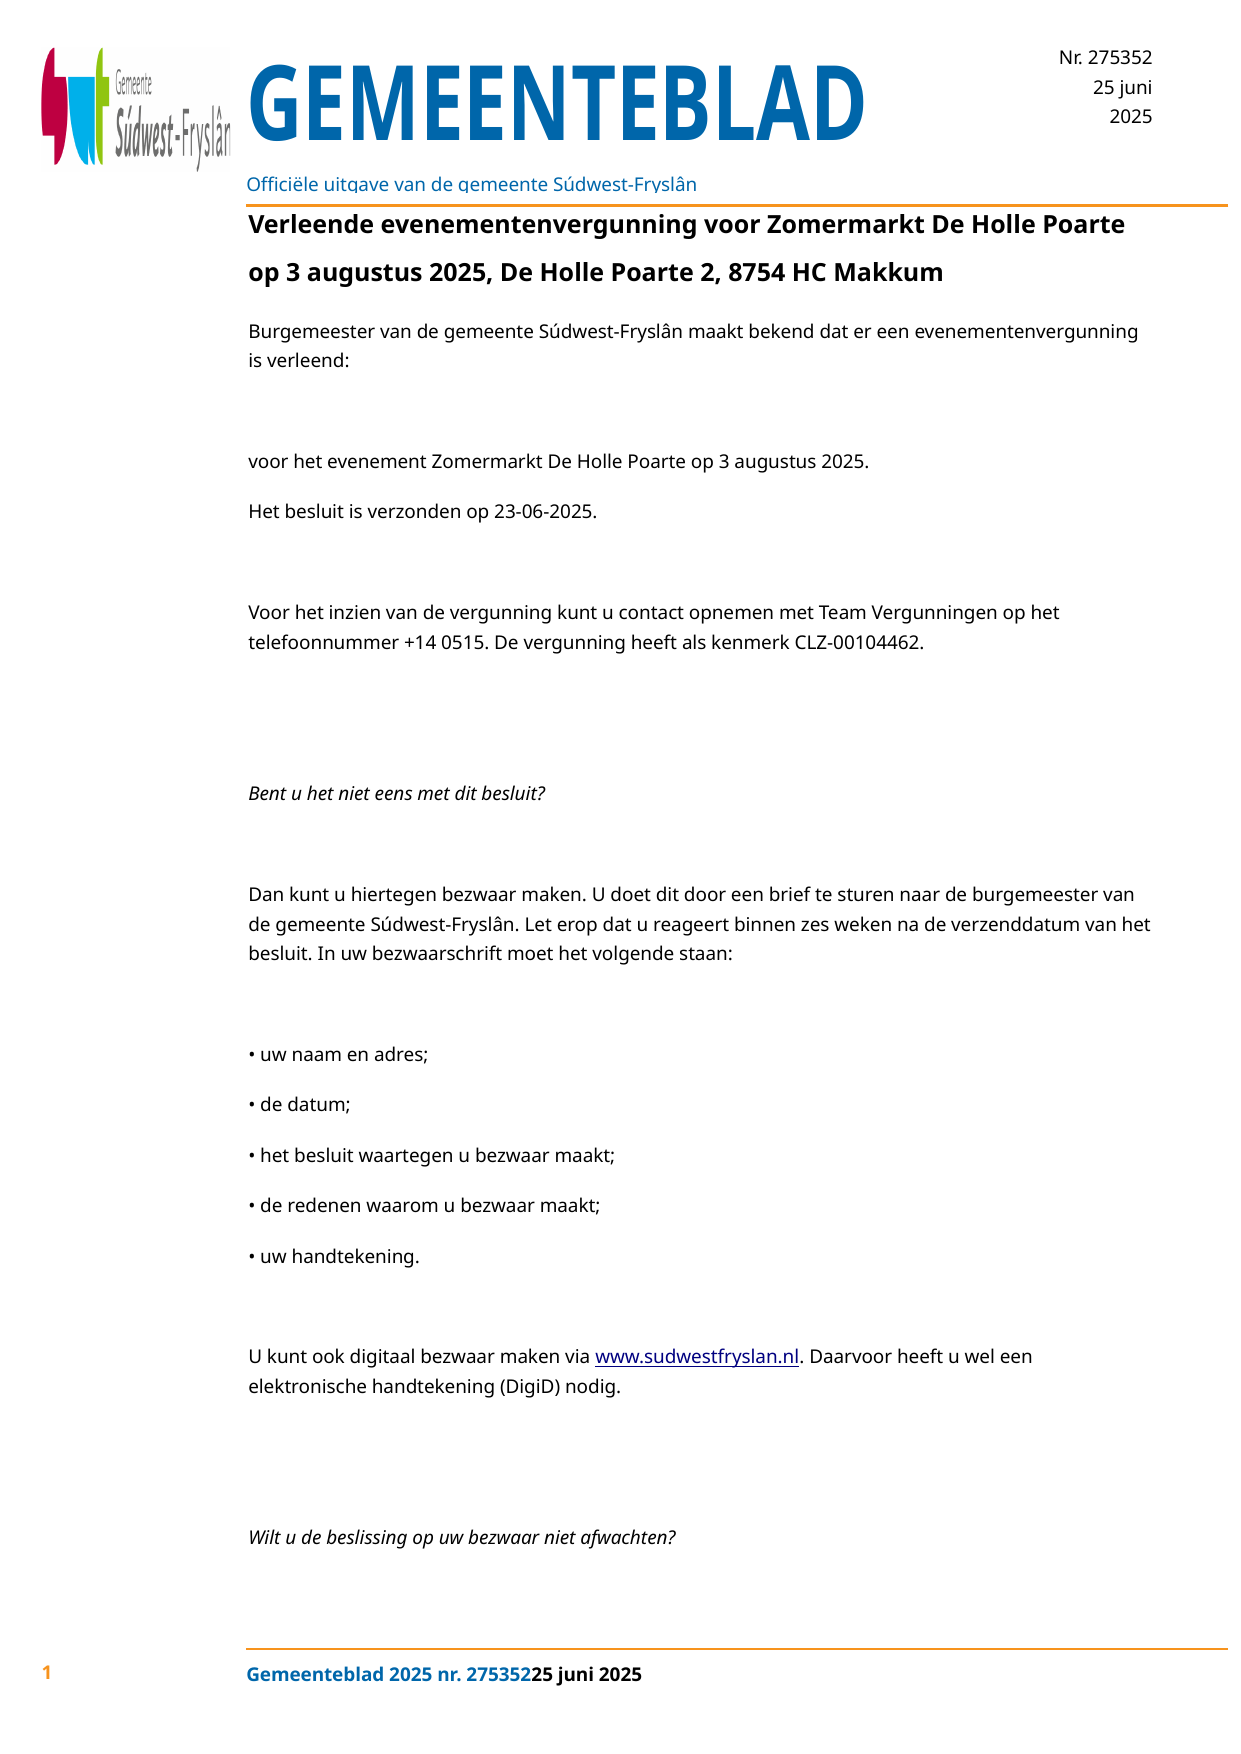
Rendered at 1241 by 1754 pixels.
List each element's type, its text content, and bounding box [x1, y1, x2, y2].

text Het besluit is verzonden op 23-06-2025. [248, 499, 1152, 524]
text • het besluit waartegen u bezwaar maakt; [248, 1142, 1152, 1168]
text Wilt u de beslissing op uw bezwaar niet afwachten? [248, 1524, 1152, 1550]
text Voor het inzien van de vergunning kunt u contact opnemen met Team Vergunningen op het telefoonnummer +14 0515. De vergunning heeft als kenmerk CLZ-00104462. [248, 599, 1152, 655]
text • uw handtekening. [248, 1243, 1152, 1269]
picture [41, 47, 231, 172]
text U kunt ook digitaal bezwaar maken via www.sudwestfryslan.nl. Daarvoor heeft u wel een elektronische handtekening (DigiD) nodig. [248, 1344, 1152, 1399]
text • de redenen waarom u bezwaar maakt; [248, 1192, 1152, 1218]
text Burgemeester van de gemeente Súdwest-Fryslân maakt bekend dat er een evenementenvergunning is verleend: [248, 318, 1152, 373]
text • de datum; [248, 1092, 1152, 1117]
text voor het evenement Zomermarkt De Holle Poarte op 3 augustus 2025. [248, 448, 1152, 474]
text Bent u het niet eens met dit besluit? [248, 780, 1152, 806]
text Dan kunt u hiertegen bezwaar maken. U doet dit door een brief te sturen naar de burgemeester van de gemeente Súdwest-Fryslân. Let erop dat u reageert binnen zes weken na de verzenddatum van het besluit. In uw bezwaarschrift moet het volgende staan: [248, 881, 1152, 966]
text Verleende evenementenvergunning voor Zomermarkt De Holle Poarte op 3 augustus 2025, De Holle Poarte 2, 8754 HC Makkum [248, 207, 1152, 288]
text • uw naam en adres; [248, 1041, 1152, 1067]
